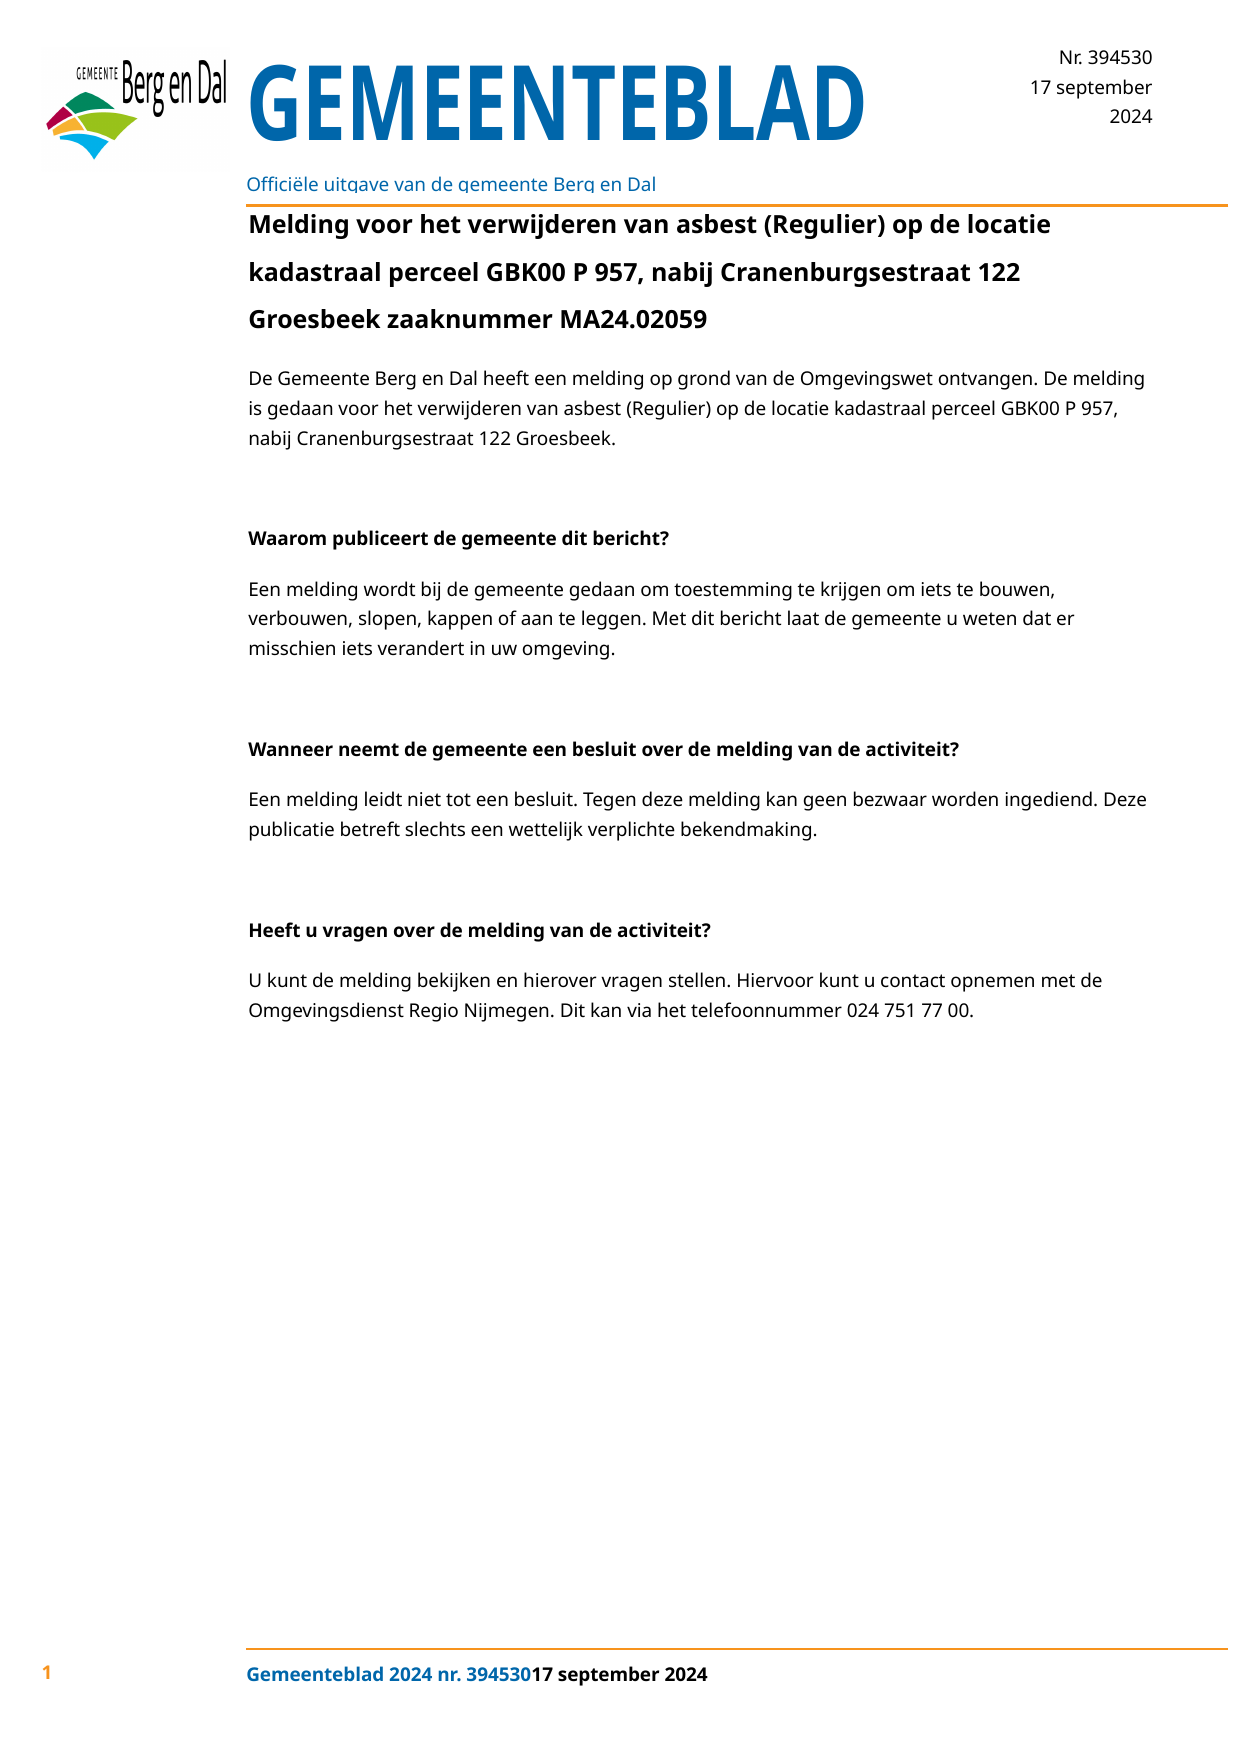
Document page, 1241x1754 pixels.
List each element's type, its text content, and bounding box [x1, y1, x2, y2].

text U kunt de melding bekijken en hierover vragen stellen. Hiervoor kunt u contact opnemen met de Omgevingsdienst Regio Nijmegen. Dit kan via het telefoonnummer 024 751 77 00. [248, 967, 1152, 1022]
text Een melding wordt bij de gemeente gedaan om toestemming te krijgen om iets te bouwen, verbouwen, slopen, kappen of aan te leggen. Met dit bericht laat de gemeente u weten dat er misschien iets verandert in uw omgeving. [248, 576, 1152, 661]
text Heeft u vragen over de melding van de activiteit? [248, 917, 1152, 942]
text De Gemeente Berg en Dal heeft een melding op grond van de Omgevingswet ontvangen. De melding is gedaan voor het verwijderen van asbest (Regulier) op de locatie kadastraal perceel GBK00 P 957, nabij Cranenburgsestraat 122 Groesbeek. [248, 366, 1152, 450]
text Wanneer neemt de gemeente een besluit over de melding van de activiteit? [248, 736, 1152, 762]
text Een melding leidt niet tot een besluit. Tegen deze melding kan geen bezwaar worden ingediend. Deze publicatie betreft slechts een wettelijk verplichte bekendmaking. [248, 786, 1152, 842]
text Waarom publiceert de gemeente dit bericht? [248, 526, 1152, 551]
picture [41, 47, 231, 172]
text Melding voor het verwijderen van asbest (Regulier) op de locatie kadastraal perceel GBK00 P 957, nabij Cranenburgsestraat 122 Groesbeek zaaknummer MA24.02059 [248, 207, 1152, 336]
